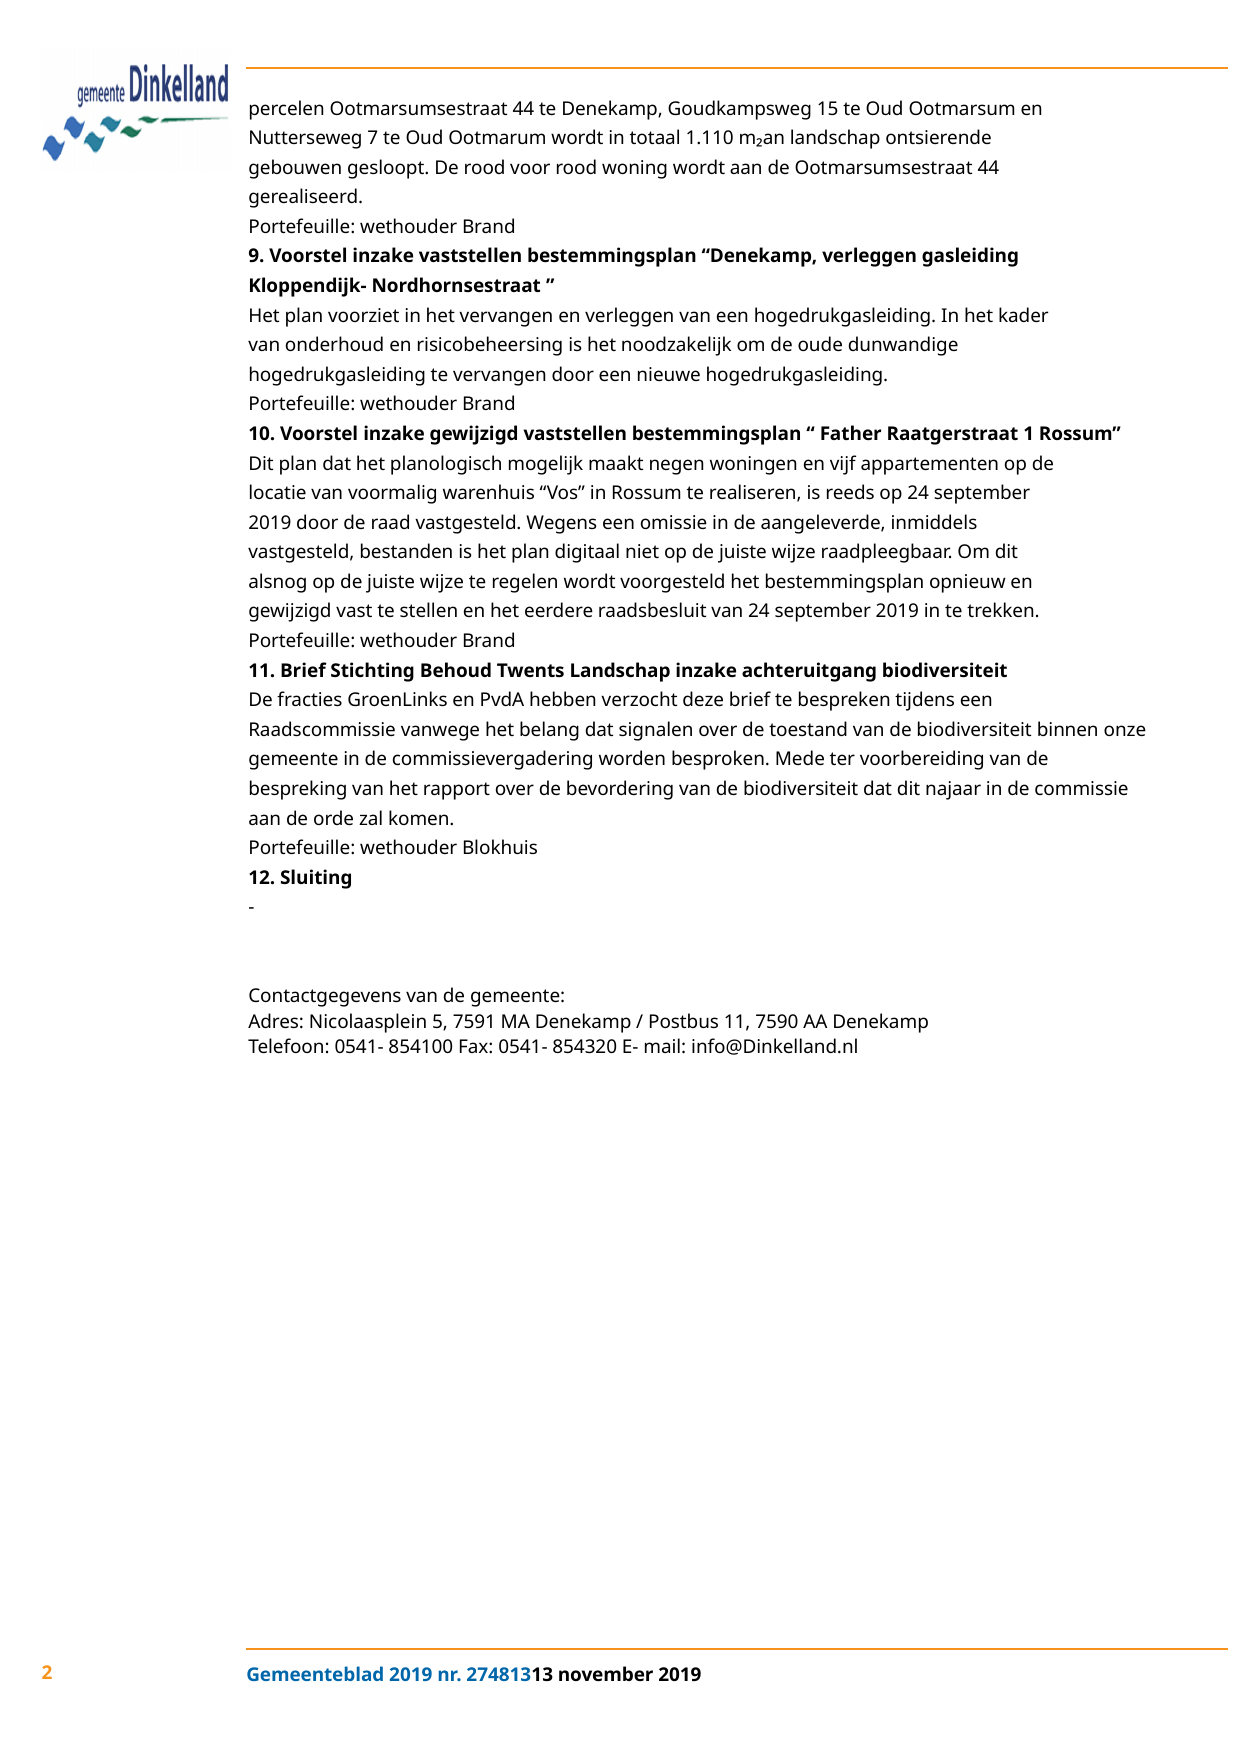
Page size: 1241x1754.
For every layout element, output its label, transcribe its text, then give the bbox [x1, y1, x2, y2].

text gebouwen gesloopt. De rood voor rood woning wordt aan de Ootmarsumsestraat 44 [248, 154, 1152, 180]
text 9. Voorstel inzake vaststellen bestemmingsplan “Denekamp, verleggen gasleiding [248, 243, 1152, 268]
text Nutterseweg 7 te Oud Ootmarum wordt in totaal 1.110 m₂an landschap ontsierende [248, 124, 1152, 150]
text Dit plan dat het planologisch mogelijk maakt negen woningen en vijf appartementen op de [248, 450, 1152, 476]
text - [248, 893, 1152, 919]
text Portefeuille: wethouder Brand [248, 627, 1152, 653]
text gerealiseerd. [248, 183, 1152, 209]
text Portefeuille: wethouder Blokhuis [248, 834, 1152, 860]
text Contactgegevens van de gemeente: [248, 982, 1152, 1008]
text 2019 door de raad vastgesteld. Wegens een omissie in de aangeleverde, inmiddels [248, 509, 1152, 535]
text Portefeuille: wethouder Brand [248, 391, 1152, 416]
text 10. Voorstel inzake gewijzigd vaststellen bestemmingsplan “ Father Raatgerstraat 1 Rossum” [248, 420, 1152, 446]
text locatie van voormalig warenhuis “Vos” in Rossum te realiseren, is reeds op 24 september [248, 479, 1152, 505]
text Portefeuille: wethouder Brand [248, 213, 1152, 239]
text 12. Sluiting [248, 864, 1152, 890]
text percelen Ootmarsumsestraat 44 te Denekamp, Goudkampsweg 15 te Oud Ootmarsum en [248, 95, 1152, 121]
text Het plan voorziet in het vervangen en verleggen van een hogedrukgasleiding. In het kader [248, 302, 1152, 328]
text Adres: Nicolaasplein 5, 7591 MA Denekamp / Postbus 11, 7590 AA Denekamp [248, 1008, 1152, 1034]
picture [41, 47, 231, 172]
text hogedrukgasleiding te vervangen door een nieuwe hogedrukgasleiding. [248, 361, 1152, 387]
text gewijzigd vast te stellen en het eerdere raadsbesluit van 24 september 2019 in te trekken. [248, 598, 1152, 623]
text alsnog op de juiste wijze te regelen wordt voorgesteld het bestemmingsplan opnieuw en [248, 568, 1152, 594]
text 11. Brief Stichting Behoud Twents Landschap inzake achteruitgang biodiversiteit [248, 657, 1152, 683]
text De fracties GroenLinks en PvdA hebben verzocht deze brief te bespreken tijdens een [248, 686, 1152, 712]
text Raadscommissie vanwege het belang dat signalen over de toestand van de biodiversiteit binnen onze gemeente in de commissievergadering worden besproken. Mede ter voorbereiding van de bespreking van het rapport over de bevordering van de biodiversiteit dat dit najaar in de commissie aan de orde zal komen. [248, 716, 1152, 831]
text vastgesteld, bestanden is het plan digitaal niet op de juiste wijze raadpleegbaar. Om dit [248, 538, 1152, 564]
text Telefoon: 0541- 854100 Fax: 0541- 854320 E- mail: info@Dinkelland.nl [248, 1034, 1152, 1059]
text Kloppendijk- Nordhornsestraat ” [248, 272, 1152, 298]
text van onderhoud en risicobeheersing is het noodzakelijk om de oude dunwandige [248, 331, 1152, 357]
